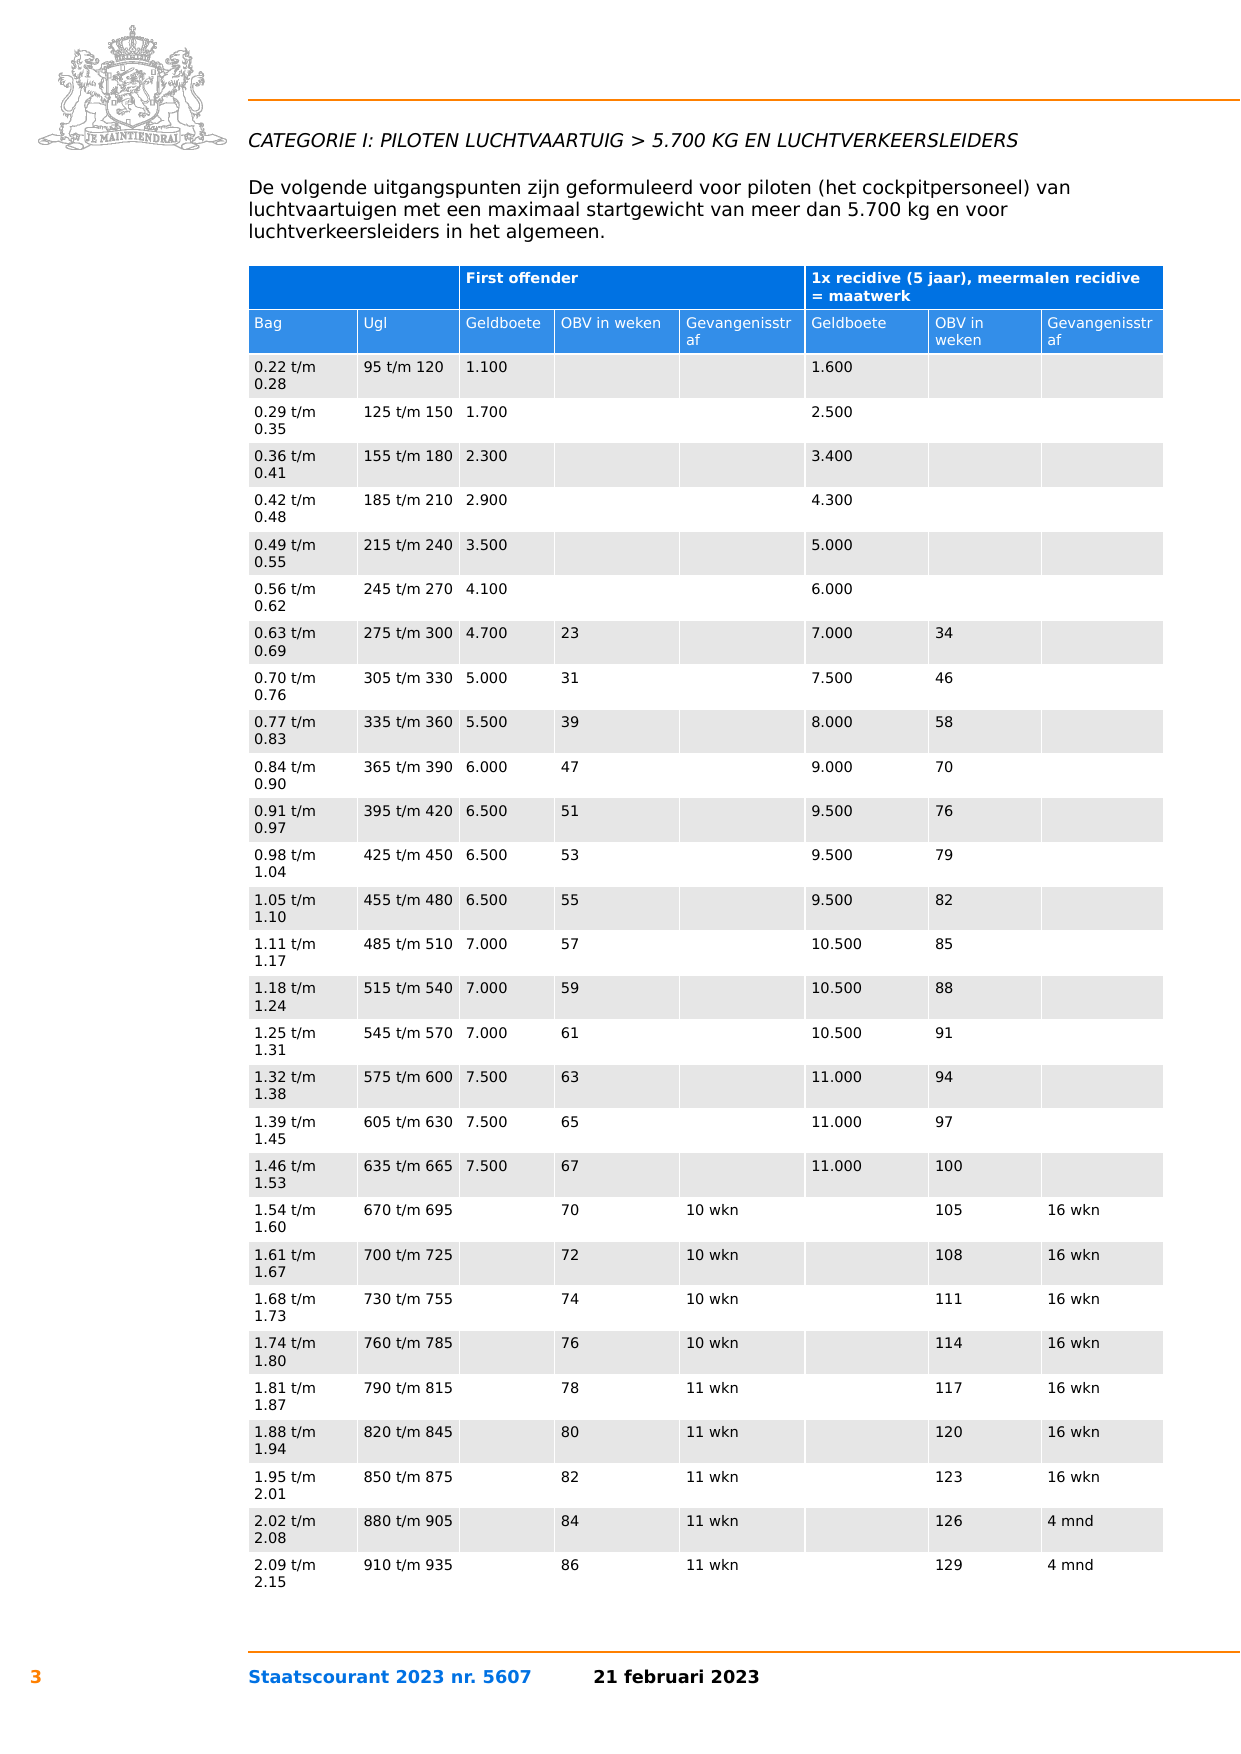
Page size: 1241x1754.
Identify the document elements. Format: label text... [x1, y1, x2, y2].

table_cell 0.91 t/m 0.97 [249, 798, 357, 842]
table_cell 1.100 [460, 355, 554, 398]
table_cell [680, 665, 804, 708]
table_cell 39 [555, 710, 679, 753]
table_cell Ugl [358, 310, 459, 353]
table_cell [806, 1286, 928, 1330]
table_cell [929, 355, 1041, 398]
table_cell 80 [555, 1420, 679, 1463]
table_cell 11.000 [806, 1109, 928, 1152]
table_cell [680, 399, 804, 442]
table_cell 123 [929, 1464, 1041, 1507]
table_cell 76 [555, 1331, 679, 1374]
table_cell 0.63 t/m 0.69 [249, 621, 357, 664]
table_cell 88 [929, 976, 1041, 1019]
table_cell 1.25 t/m 1.31 [249, 1020, 357, 1063]
table_cell 910 t/m 935 [358, 1553, 459, 1596]
table_cell 700 t/m 725 [358, 1242, 459, 1285]
table_cell 5.000 [460, 665, 554, 708]
table_cell [806, 1464, 928, 1507]
table_cell 0.77 t/m 0.83 [249, 710, 357, 753]
table_cell 6.500 [460, 887, 554, 930]
table_header 1x recidive (5 jaar), meermalen recidive = maatwerk [806, 266, 1163, 309]
table_cell [929, 576, 1041, 620]
table_cell 1.39 t/m 1.45 [249, 1109, 357, 1152]
table_cell 16 wkn [1042, 1286, 1163, 1330]
table_cell 10.500 [806, 976, 928, 1019]
table_cell 5.500 [460, 710, 554, 753]
table_cell 7.000 [460, 976, 554, 1019]
table_cell 4.300 [806, 488, 928, 531]
table_cell 82 [929, 887, 1041, 930]
table_cell 16 wkn [1042, 1331, 1163, 1374]
table_cell 58 [929, 710, 1041, 753]
table_cell 7.000 [460, 931, 554, 975]
table_cell [555, 399, 679, 442]
table_cell 730 t/m 755 [358, 1286, 459, 1330]
table_cell 0.84 t/m 0.90 [249, 754, 357, 797]
table_cell 395 t/m 420 [358, 798, 459, 842]
table_cell 6.500 [460, 798, 554, 842]
table_cell 100 [929, 1153, 1041, 1197]
table_cell [555, 355, 679, 398]
picture [38, 25, 227, 150]
table_cell 155 t/m 180 [358, 443, 459, 487]
table_cell 31 [555, 665, 679, 708]
table_cell 117 [929, 1375, 1041, 1418]
table_cell Geldboete [460, 310, 554, 353]
table_cell [806, 1508, 928, 1552]
table_cell 7.500 [460, 1065, 554, 1108]
table_cell 105 [929, 1198, 1041, 1241]
table_cell 790 t/m 815 [358, 1375, 459, 1418]
table_cell [680, 1109, 804, 1152]
table_cell 10 wkn [680, 1242, 804, 1285]
table_cell [806, 1331, 928, 1374]
table_cell 1.11 t/m 1.17 [249, 931, 357, 975]
table_cell 114 [929, 1331, 1041, 1374]
table_cell 79 [929, 843, 1041, 886]
table_cell 86 [555, 1553, 679, 1596]
table_cell [1042, 576, 1163, 620]
table_cell 2.500 [806, 399, 928, 442]
table_cell [1042, 1153, 1163, 1197]
table_cell [680, 443, 804, 487]
table_cell 1.46 t/m 1.53 [249, 1153, 357, 1197]
table_cell 53 [555, 843, 679, 886]
table_cell [929, 443, 1041, 487]
table_cell [1042, 976, 1163, 1019]
table_cell 0.70 t/m 0.76 [249, 665, 357, 708]
table_cell 4.100 [460, 576, 554, 620]
table_cell [929, 488, 1041, 531]
table_cell 485 t/m 510 [358, 931, 459, 975]
table_cell 515 t/m 540 [358, 976, 459, 1019]
table_cell [1042, 665, 1163, 708]
table_cell 72 [555, 1242, 679, 1285]
table_cell 16 wkn [1042, 1464, 1163, 1507]
table_cell [680, 488, 804, 531]
table_cell 6.000 [460, 754, 554, 797]
table_cell 16 wkn [1042, 1375, 1163, 1418]
table_cell 4 mnd [1042, 1553, 1163, 1596]
table_cell [929, 532, 1041, 575]
table_cell 0.56 t/m 0.62 [249, 576, 357, 620]
table_cell 1.05 t/m 1.10 [249, 887, 357, 930]
table_cell 1.74 t/m 1.80 [249, 1331, 357, 1374]
table_cell 120 [929, 1420, 1041, 1463]
table_cell 850 t/m 875 [358, 1464, 459, 1507]
table_cell 1.32 t/m 1.38 [249, 1065, 357, 1108]
table_cell 7.000 [806, 621, 928, 664]
table_cell [680, 710, 804, 753]
table_cell 9.500 [806, 798, 928, 842]
table_cell 8.000 [806, 710, 928, 753]
table_cell [806, 1553, 928, 1596]
table_cell 0.22 t/m 0.28 [249, 355, 357, 398]
table_cell [1042, 887, 1163, 930]
table_cell Gevangenisstraf [680, 310, 804, 353]
table_cell 11 wkn [680, 1464, 804, 1507]
table_cell 11 wkn [680, 1553, 804, 1596]
subtitle CATEGORIE I: PILOTEN LUCHTVAARTUIG > 5.700 KG EN LUCHTVERKEERSLEIDERS [248, 130, 1163, 152]
table_cell 108 [929, 1242, 1041, 1285]
table_cell 7.500 [460, 1153, 554, 1197]
table_cell 9.500 [806, 843, 928, 886]
table_cell [680, 754, 804, 797]
table_cell [460, 1331, 554, 1374]
table_cell 425 t/m 450 [358, 843, 459, 886]
table_cell 7.000 [460, 1020, 554, 1063]
table_cell [460, 1464, 554, 1507]
table_cell [806, 1420, 928, 1463]
table_cell 94 [929, 1065, 1041, 1108]
table_cell 11.000 [806, 1153, 928, 1197]
table_cell 880 t/m 905 [358, 1508, 459, 1552]
table_cell Bag [249, 310, 357, 353]
table_cell 2.02 t/m 2.08 [249, 1508, 357, 1552]
table_cell 185 t/m 210 [358, 488, 459, 531]
table_cell 63 [555, 1065, 679, 1108]
table_cell [555, 488, 679, 531]
table_cell 275 t/m 300 [358, 621, 459, 664]
table_cell 1.88 t/m 1.94 [249, 1420, 357, 1463]
table_cell 55 [555, 887, 679, 930]
table_cell 4.700 [460, 621, 554, 664]
table_cell [1042, 621, 1163, 664]
table_cell 2.09 t/m 2.15 [249, 1553, 357, 1596]
table_cell 2.900 [460, 488, 554, 531]
table_cell [1042, 754, 1163, 797]
table_cell 1.61 t/m 1.67 [249, 1242, 357, 1285]
table_cell 125 t/m 150 [358, 399, 459, 442]
table_cell 85 [929, 931, 1041, 975]
table_cell 0.42 t/m 0.48 [249, 488, 357, 531]
table_cell 215 t/m 240 [358, 532, 459, 575]
table_cell 7.500 [460, 1109, 554, 1152]
table_cell [460, 1375, 554, 1418]
table_cell 59 [555, 976, 679, 1019]
table_cell 635 t/m 665 [358, 1153, 459, 1197]
table_cell [680, 887, 804, 930]
table_cell 70 [555, 1198, 679, 1241]
table_cell Geldboete [806, 310, 928, 353]
table_cell [1042, 443, 1163, 487]
table_cell [680, 843, 804, 886]
table_cell [680, 355, 804, 398]
table_cell 111 [929, 1286, 1041, 1330]
text De volgende uitgangspunten zijn geformuleerd voor piloten (het cockpitpersoneel) van luchtvaartuigen met een maximaal startgewicht van meer dan 5.700 kg en voor luchtverkeersleiders in het algemeen. [248, 177, 1163, 243]
table_cell [1042, 1020, 1163, 1063]
table_cell 0.98 t/m 1.04 [249, 843, 357, 886]
table_cell 11.000 [806, 1065, 928, 1108]
table_cell 9.000 [806, 754, 928, 797]
table_cell 545 t/m 570 [358, 1020, 459, 1063]
table_cell 129 [929, 1553, 1041, 1596]
table_cell 82 [555, 1464, 679, 1507]
table_cell 46 [929, 665, 1041, 708]
table_cell 455 t/m 480 [358, 887, 459, 930]
table_cell [1042, 843, 1163, 886]
table_cell 9.500 [806, 887, 928, 930]
table_cell [680, 798, 804, 842]
table_cell [680, 1153, 804, 1197]
table_cell [680, 1065, 804, 1108]
table_cell 305 t/m 330 [358, 665, 459, 708]
table_cell 10 wkn [680, 1198, 804, 1241]
table_cell 84 [555, 1508, 679, 1552]
table_cell 16 wkn [1042, 1420, 1163, 1463]
table_cell 245 t/m 270 [358, 576, 459, 620]
table_cell 11 wkn [680, 1375, 804, 1418]
table_cell 10 wkn [680, 1286, 804, 1330]
table_cell 51 [555, 798, 679, 842]
table_cell 7.500 [806, 665, 928, 708]
table_cell [1042, 1109, 1163, 1152]
table_cell 65 [555, 1109, 679, 1152]
table_cell 34 [929, 621, 1041, 664]
table_cell 76 [929, 798, 1041, 842]
table_cell [806, 1198, 928, 1241]
table_cell 70 [929, 754, 1041, 797]
table_cell 670 t/m 695 [358, 1198, 459, 1241]
table_cell 575 t/m 600 [358, 1065, 459, 1108]
table_cell 1.600 [806, 355, 928, 398]
table_cell [1042, 488, 1163, 531]
table_cell [680, 621, 804, 664]
table_cell Gevangenisstraf [1042, 310, 1163, 353]
table_cell 126 [929, 1508, 1041, 1552]
table_cell 23 [555, 621, 679, 664]
table_cell 1.68 t/m 1.73 [249, 1286, 357, 1330]
table_cell 11 wkn [680, 1420, 804, 1463]
table_cell 57 [555, 931, 679, 975]
table_cell 91 [929, 1020, 1041, 1063]
table_cell 1.54 t/m 1.60 [249, 1198, 357, 1241]
table_cell [680, 931, 804, 975]
table_cell [1042, 798, 1163, 842]
table_cell 820 t/m 845 [358, 1420, 459, 1463]
table_cell [555, 443, 679, 487]
table_cell [680, 976, 804, 1019]
table_cell 78 [555, 1375, 679, 1418]
table_cell 4 mnd [1042, 1508, 1163, 1552]
table_cell OBV in weken [555, 310, 679, 353]
table_cell [460, 1242, 554, 1285]
table_cell 74 [555, 1286, 679, 1330]
table_cell 1.95 t/m 2.01 [249, 1464, 357, 1507]
table_cell 0.29 t/m 0.35 [249, 399, 357, 442]
table_cell [680, 576, 804, 620]
table_cell 3.400 [806, 443, 928, 487]
table_cell [1042, 931, 1163, 975]
table_cell 1.700 [460, 399, 554, 442]
table_cell [806, 1375, 928, 1418]
table_cell 3.500 [460, 532, 554, 575]
table_cell [929, 399, 1041, 442]
table_cell 760 t/m 785 [358, 1331, 459, 1374]
table_cell [1042, 1065, 1163, 1108]
table_cell [555, 576, 679, 620]
table_cell [1042, 532, 1163, 575]
table_cell 10.500 [806, 1020, 928, 1063]
table_cell [460, 1553, 554, 1596]
table_cell [555, 532, 679, 575]
table_cell 1.81 t/m 1.87 [249, 1375, 357, 1418]
table_cell 605 t/m 630 [358, 1109, 459, 1152]
table_cell [1042, 710, 1163, 753]
table_header First offender [460, 266, 804, 309]
table_cell 1.18 t/m 1.24 [249, 976, 357, 1019]
table_cell [680, 1020, 804, 1063]
table_cell 335 t/m 360 [358, 710, 459, 753]
table_cell [1042, 355, 1163, 398]
table_cell 67 [555, 1153, 679, 1197]
table_cell [460, 1508, 554, 1552]
table_cell [806, 1242, 928, 1285]
table_cell 95 t/m 120 [358, 355, 459, 398]
table_cell 6.500 [460, 843, 554, 886]
table_cell 10.500 [806, 931, 928, 975]
table_cell [460, 1420, 554, 1463]
table_cell [460, 1198, 554, 1241]
table_cell 0.49 t/m 0.55 [249, 532, 357, 575]
table_header [249, 266, 459, 309]
table_cell 5.000 [806, 532, 928, 575]
table_cell [460, 1286, 554, 1330]
table_cell 6.000 [806, 576, 928, 620]
table_cell 16 wkn [1042, 1242, 1163, 1285]
table_cell 10 wkn [680, 1331, 804, 1374]
table_cell [1042, 399, 1163, 442]
table_cell 0.36 t/m 0.41 [249, 443, 357, 487]
table_cell 365 t/m 390 [358, 754, 459, 797]
table_cell 97 [929, 1109, 1041, 1152]
table_cell 61 [555, 1020, 679, 1063]
table_cell 16 wkn [1042, 1198, 1163, 1241]
table_cell [680, 532, 804, 575]
table_cell 11 wkn [680, 1508, 804, 1552]
table_cell 2.300 [460, 443, 554, 487]
table_cell 47 [555, 754, 679, 797]
table_cell OBV in weken [929, 310, 1041, 353]
